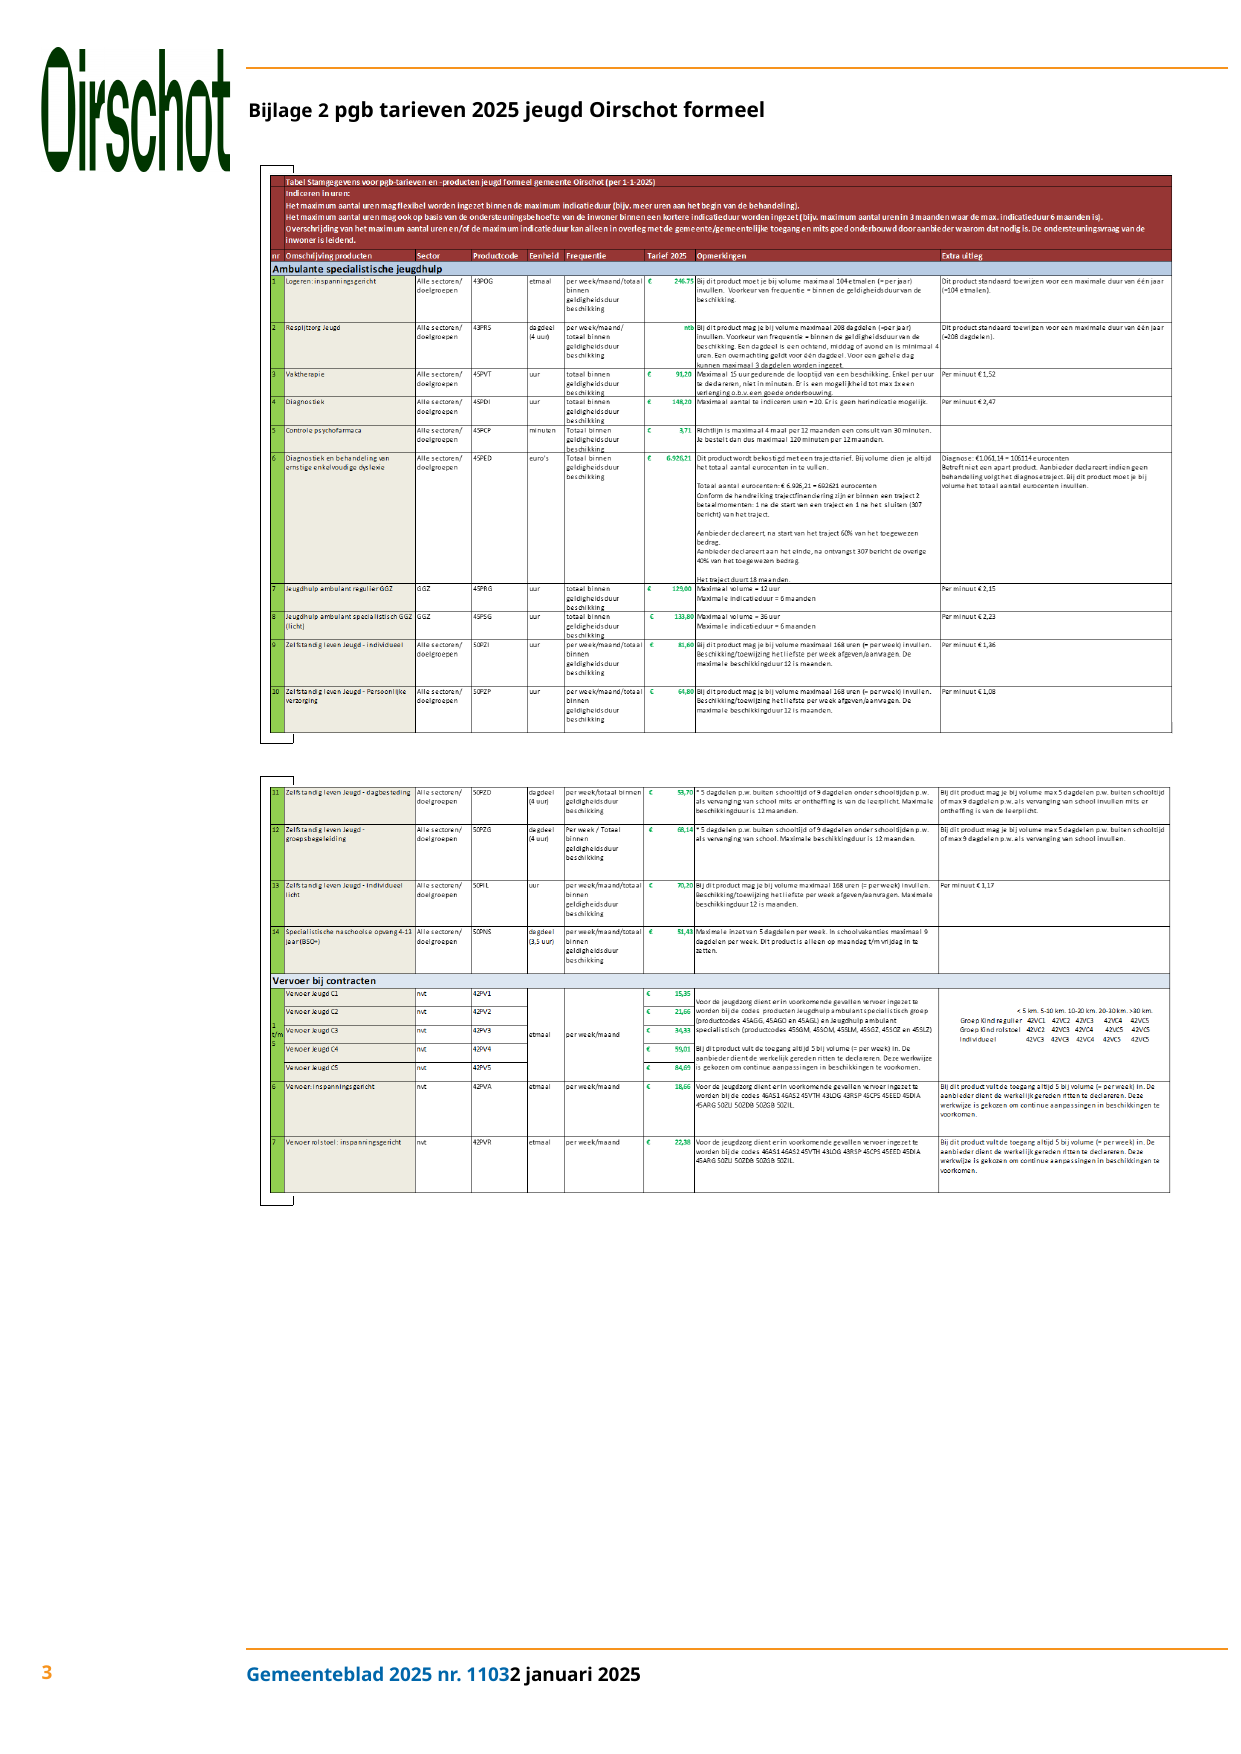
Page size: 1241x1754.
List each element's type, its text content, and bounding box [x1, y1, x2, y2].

text Bijlage 2 pgb tarieven 2025 jeugd Oirschot formeel [248, 95, 1152, 123]
picture [41, 47, 231, 172]
picture [268, 785, 1173, 1196]
picture [268, 173, 1173, 734]
